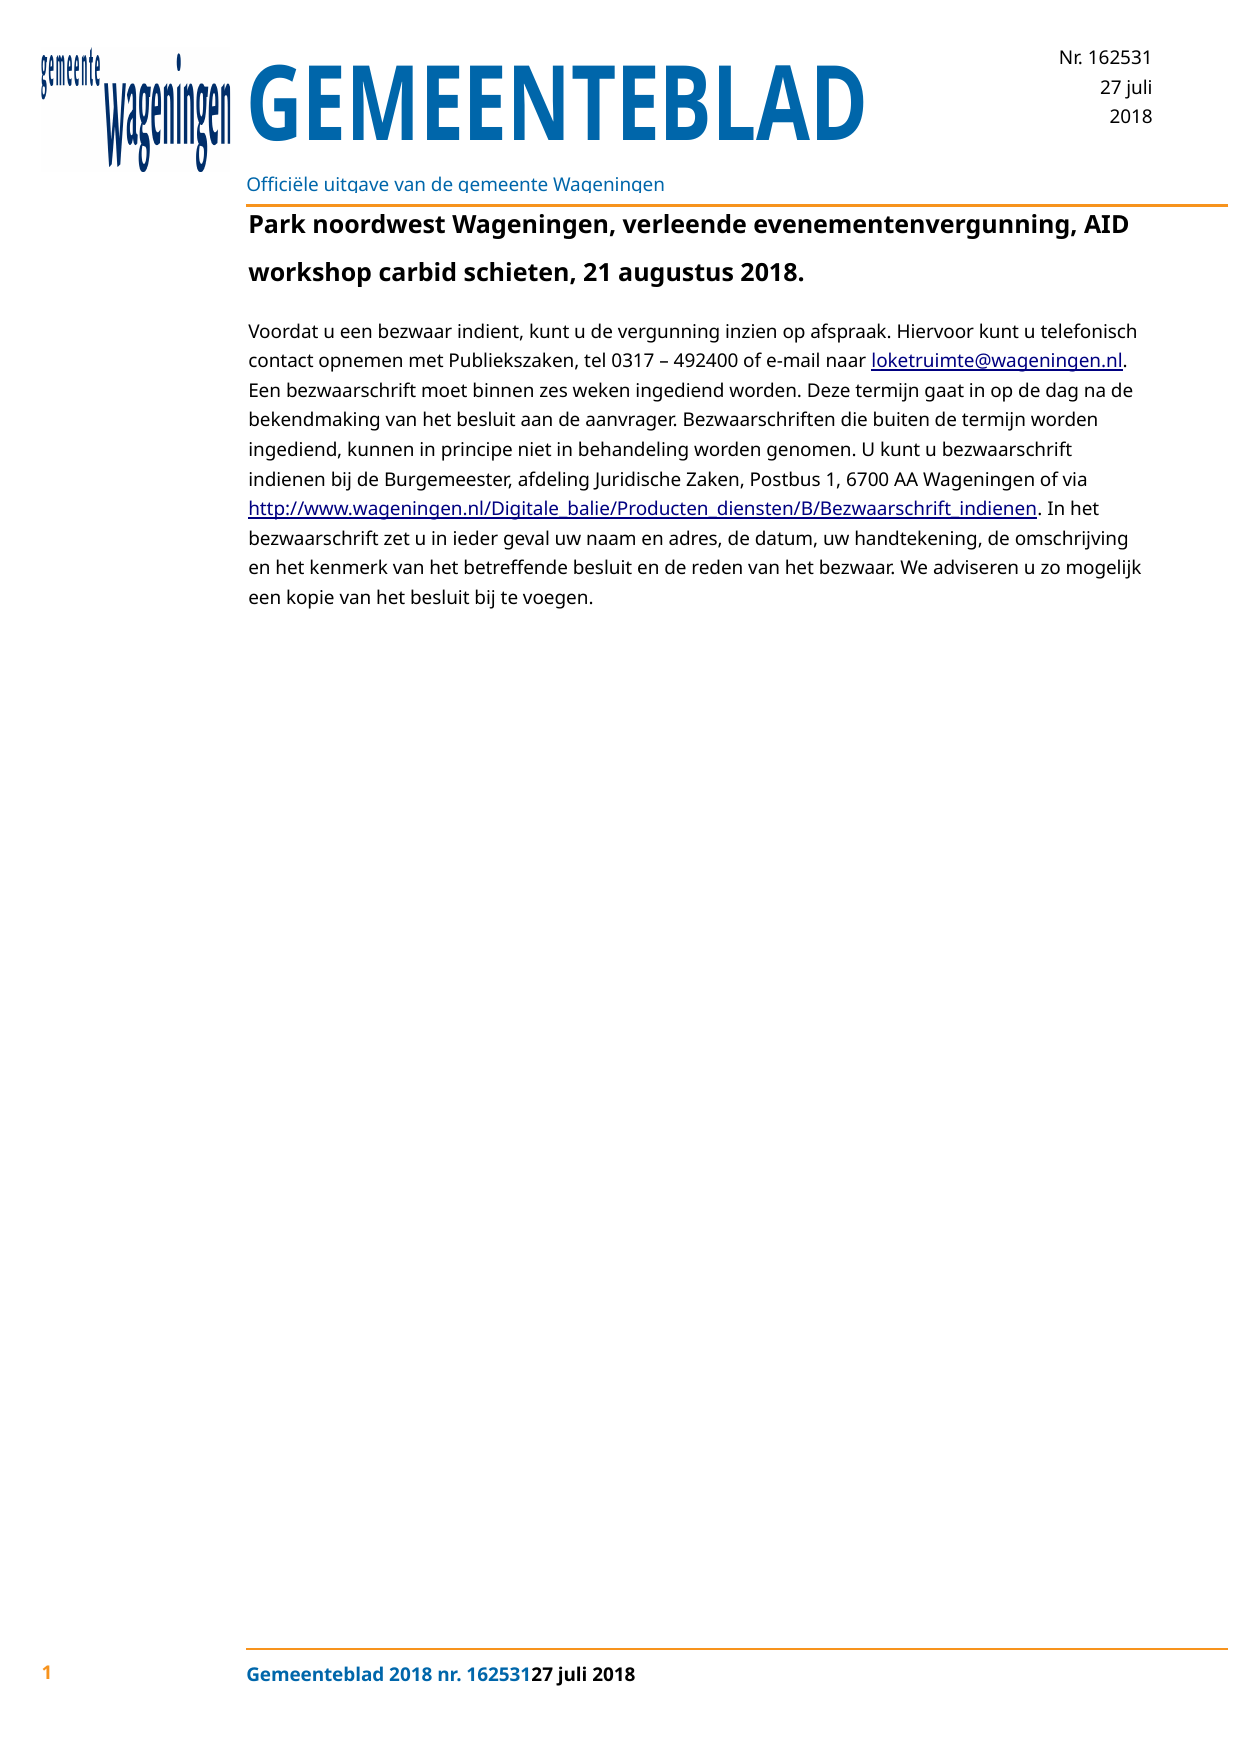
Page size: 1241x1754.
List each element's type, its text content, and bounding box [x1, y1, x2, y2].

text Voordat u een bezwaar indient, kunt u de vergunning inzien op afspraak. Hiervoor kunt u telefonisch contact opnemen met Publiekszaken, tel 0317 – 492400 of e-mail naar loketruimte@wageningen.nl. Een bezwaarschrift moet binnen zes weken ingediend worden. Deze termijn gaat in op de dag na de bekendmaking van het besluit aan de aanvrager. Bezwaarschriften die buiten de termijn worden ingediend, kunnen in principe niet in behandeling worden genomen. U kunt u bezwaarschrift indienen bij de Burgemeester, afdeling Juridische Zaken, Postbus 1, 6700 AA Wageningen of via http://www.wageningen.nl/Digitale_balie/Producten_diensten/B/Bezwaarschrift_indienen. In het bezwaarschrift zet u in ieder geval uw naam en adres, de datum, uw handtekening, de omschrijving en het kenmerk van het betreffende besluit en de reden van het bezwaar. We adviseren u zo mogelijk een kopie van het besluit bij te voegen. [248, 318, 1152, 610]
picture [41, 47, 231, 172]
text Park noordwest Wageningen, verleende evenementenvergunning, AID workshop carbid schieten, 21 augustus 2018. [248, 207, 1152, 288]
